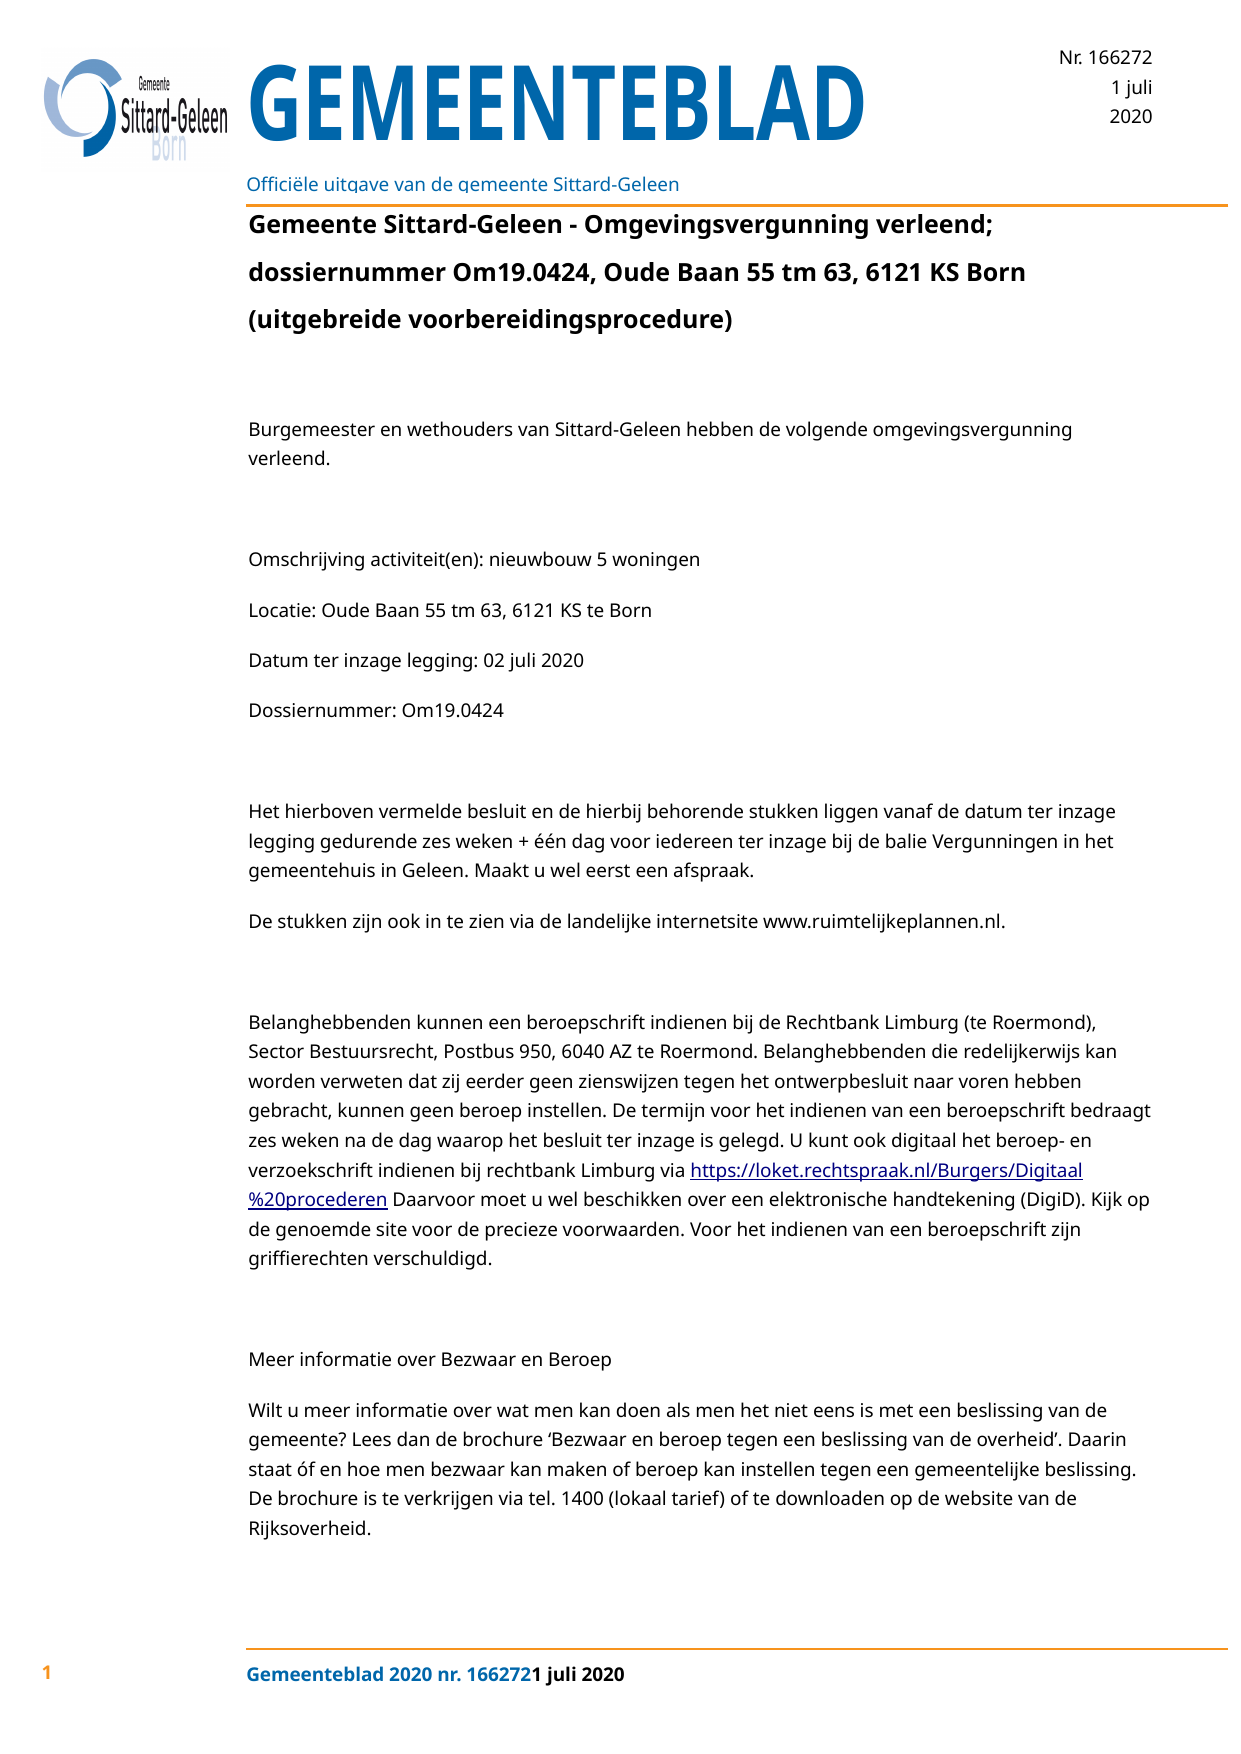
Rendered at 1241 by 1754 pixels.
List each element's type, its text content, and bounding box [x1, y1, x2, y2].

text Gemeente Sittard-Geleen - Omgevingsvergunning verleend; dossiernummer Om19.0424, Oude Baan 55 tm 63, 6121 KS Born (uitgebreide voorbereidingsprocedure) [248, 207, 1152, 336]
text Wilt u meer informatie over wat men kan doen als men het niet eens is met een beslissing van de gemeente? Lees dan de brochure ‘Bezwaar en beroep tegen een beslissing van de overheid’. Daarin staat óf en hoe men bezwaar kan maken of beroep kan instellen tegen een gemeentelijke beslissing. De brochure is te verkrijgen via tel. 1400 (lokaal tarief) of te downloaden op de website van de Rijksoverheid. [248, 1397, 1152, 1541]
text Het hierboven vermelde besluit en de hierbij behorende stukken liggen vanaf de datum ter inzage legging gedurende zes weken + één dag voor iedereen ter inzage bij de balie Vergunningen in het gemeentehuis in Geleen. Maakt u wel eerst een afspraak. [248, 798, 1152, 883]
text Omschrijving activiteit(en): nieuwbouw 5 woningen [248, 546, 1152, 572]
text De stukken zijn ook in te zien via de landelijke internetsite www.ruimtelijkeplannen.nl. [248, 908, 1152, 934]
text Belanghebbenden kunnen een beroepschrift indienen bij de Rechtbank Limburg (te Roermond), Sector Bestuursrecht, Postbus 950, 6040 AZ te Roermond. Belanghebbenden die redelijkerwijs kan worden verweten dat zij eerder geen zienswijzen tegen het ontwerpbesluit naar voren hebben gebracht, kunnen geen beroep instellen. De termijn voor het indienen van een beroepschrift bedraagt zes weken na de dag waarop het besluit ter inzage is gelegd. U kunt ook digitaal het beroep- en verzoekschrift indienen bij rechtbank Limburg via https://loket.rechtspraak.nl/Burgers/Digitaal%20procederen Daarvoor moet u wel beschikken over een elektronische handtekening (DigiD). Kijk op de genoemde site voor de precieze voorwaarden. Voor het indienen van een beroepschrift zijn griffierechten verschuldigd. [248, 1009, 1152, 1271]
text Dossiernummer: Om19.0424 [248, 698, 1152, 723]
text Burgemeester en wethouders van Sittard-Geleen hebben de volgende omgevingsvergunning verleend. [248, 416, 1152, 471]
picture [41, 47, 231, 172]
text Meer informatie over Bezwaar en Beroep [248, 1346, 1152, 1372]
text Locatie: Oude Baan 55 tm 63, 6121 KS te Born [248, 597, 1152, 622]
text Datum ter inzage legging: 02 juli 2020 [248, 647, 1152, 673]
